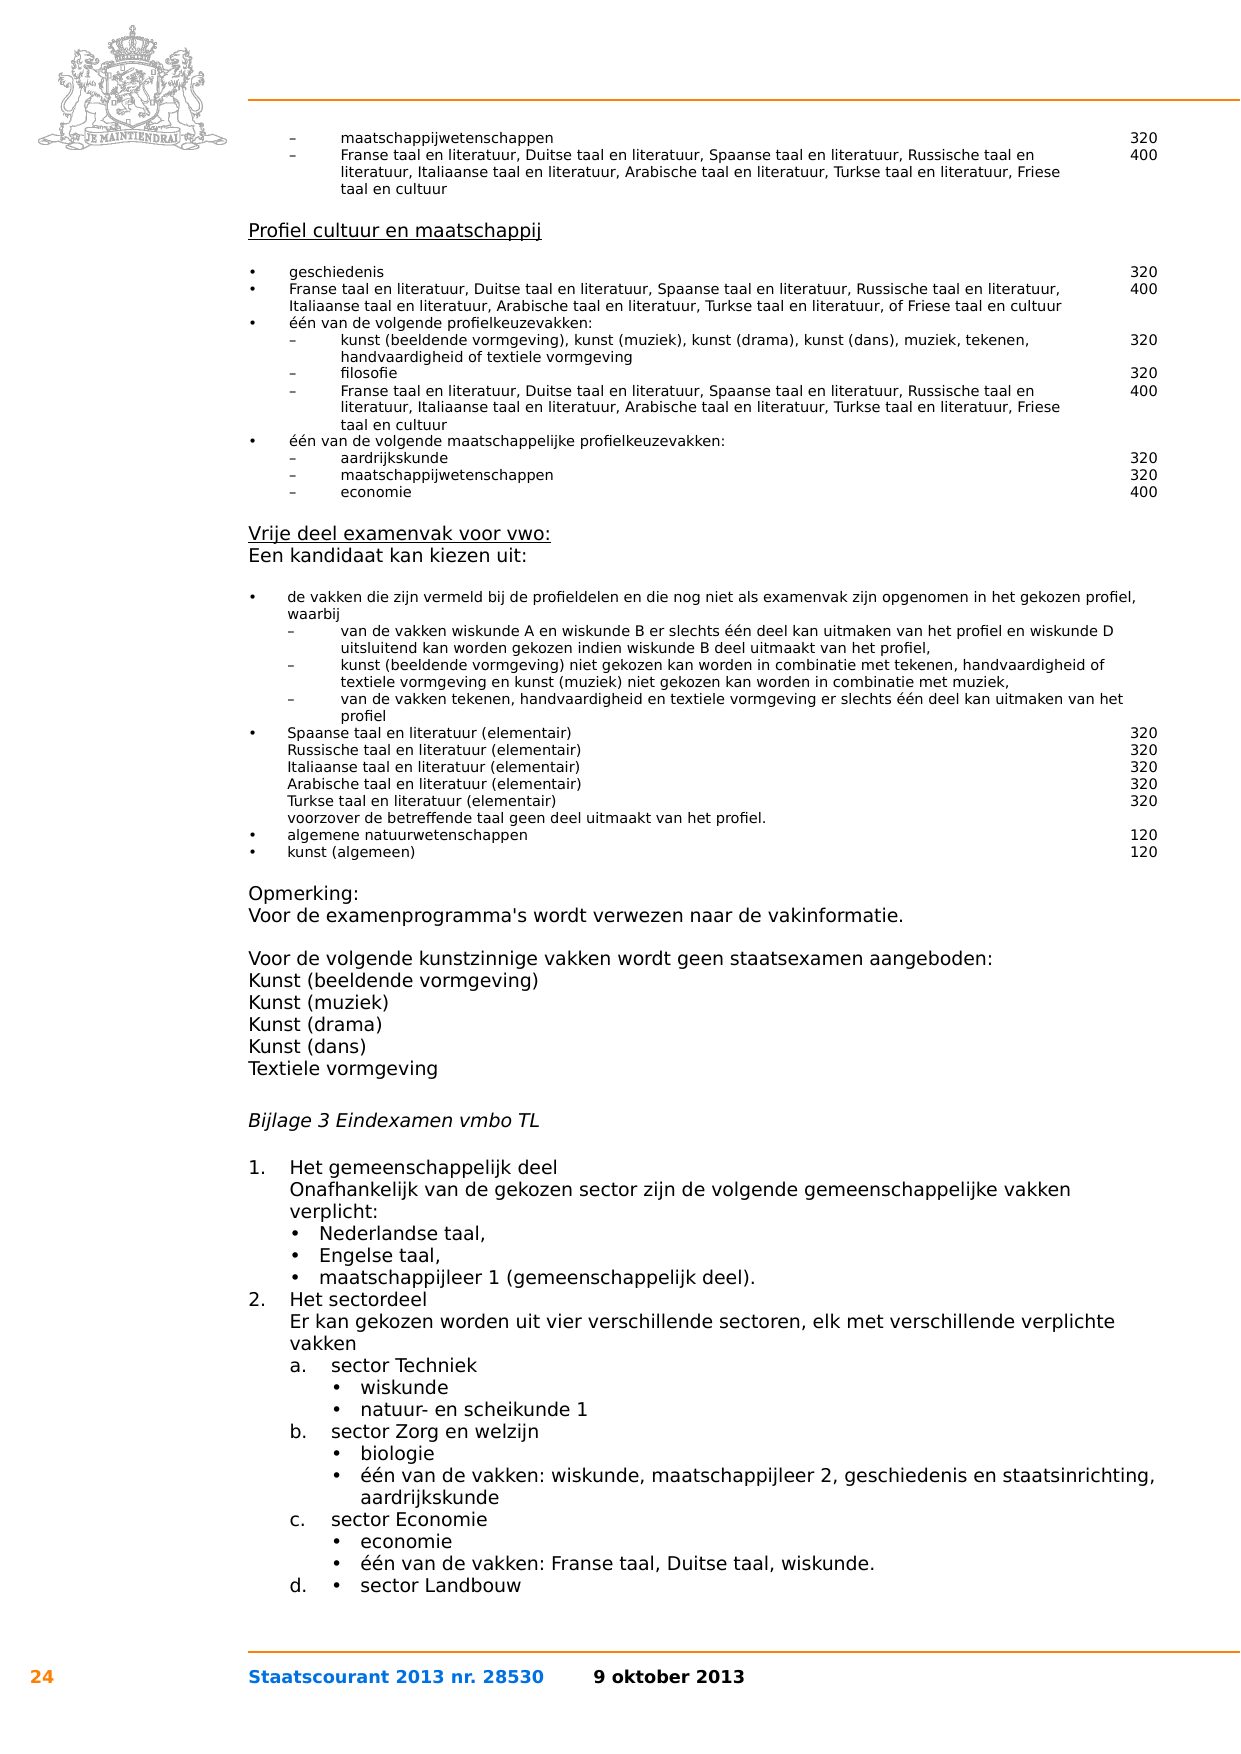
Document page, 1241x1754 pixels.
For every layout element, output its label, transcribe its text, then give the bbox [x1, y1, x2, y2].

table_cell Franse taal en literatuur, Duitse taal en literatuur, Spaanse taal en literatuur, Russische taal en literatuur, Italiaanse taal en literatuur, Arabische taal en literatuur, Turkse taal en literatuur, Friese taal en cultuur [334, 383, 1077, 433]
table_cell 320 [1077, 450, 1163, 467]
text Textiele vormgeving [248, 1058, 1163, 1080]
text Kunst (beeldende vormgeving) [248, 970, 1163, 992]
text • één van de vakken: wiskunde, maatschappijleer 2, geschiedenis en staatsinrichting, aardrijkskunde [331, 1465, 1163, 1509]
table_cell 120 [1020, 844, 1163, 861]
table_cell Franse taal en literatuur, Duitse taal en literatuur, Spaanse taal en literatuur, Russische taal en literatuur, Italiaanse taal en literatuur, Arabische taal en literatuur, Turkse taal en literatuur, Friese taal en cultuur [334, 147, 1077, 198]
table_cell maatschappijwetenschappen [334, 130, 1077, 147]
table_cell economie [334, 484, 1077, 501]
table_cell [248, 130, 283, 147]
table_cell [248, 623, 281, 657]
table_header de vakken die zijn vermeld bij de profieldelen en die nog niet als examenvak zijn opgenomen in het gekozen profiel, waarbij [281, 589, 1163, 623]
table_cell [1020, 810, 1163, 827]
table_cell • [248, 281, 283, 314]
table_cell kunst (beeldende vormgeving) niet gekozen kan worden in combinatie met tekenen, handvaardigheid of textiele vormgeving en kunst (muziek) niet gekozen kan worden in combinatie met muziek, [334, 657, 1163, 691]
text • Nederlandse taal, [289, 1223, 1163, 1245]
table_cell [248, 810, 281, 827]
table_cell [248, 331, 283, 365]
text • wiskunde [331, 1377, 1163, 1399]
text Kunst (muziek) [248, 992, 1163, 1014]
table_cell [248, 657, 281, 691]
text • natuur- en scheikunde 1 [331, 1399, 1163, 1421]
table_cell één van de volgende profielkeuzevakken: [283, 315, 1077, 331]
table_cell 320 [1020, 793, 1163, 810]
table_cell – [281, 657, 334, 691]
text a. sector Techniek [289, 1355, 1163, 1377]
table_cell Arabische taal en literatuur (elementair) [281, 776, 1020, 793]
table_header 320 [1077, 264, 1163, 281]
table_header • [248, 264, 283, 281]
text d. • sector Landbouw [289, 1575, 1163, 1597]
table_cell – [283, 484, 334, 501]
table_cell Spaanse taal en literatuur (elementair) [281, 725, 1020, 742]
text • Engelse taal, [289, 1245, 1163, 1267]
text • maatschappijleer 1 (gemeenschappelijk deel). [289, 1267, 1163, 1289]
table_cell van de vakken tekenen, handvaardigheid en textiele vormgeving er slechts één deel kan uitmaken van het profiel [334, 691, 1163, 725]
table_cell voorzover de betreffende taal geen deel uitmaakt van het profiel. [281, 810, 1020, 827]
table_cell [1077, 433, 1163, 450]
table_cell 400 [1077, 383, 1163, 433]
table_cell 320 [1020, 742, 1163, 759]
table_cell 400 [1077, 484, 1163, 501]
text Kunst (dans) [248, 1036, 1163, 1058]
table_cell 320 [1077, 130, 1163, 147]
table_cell van de vakken wiskunde A en wiskunde B er slechts één deel kan uitmaken van het profiel en wiskunde D uitsluitend kan worden gekozen indien wiskunde B deel uitmaakt van het profiel, [334, 623, 1163, 657]
table_header geschiedenis [283, 264, 1077, 281]
text Voor de examenprogramma's wordt verwezen naar de vakinformatie. [248, 904, 1163, 926]
table_cell [1077, 315, 1163, 331]
table_cell [248, 467, 283, 484]
table_cell – [281, 623, 334, 657]
table_cell aardrijkskunde [334, 450, 1077, 467]
text 2. Het sectordeel [248, 1289, 1163, 1311]
picture [38, 25, 227, 150]
table_cell 320 [1077, 365, 1163, 382]
table_cell 320 [1020, 725, 1163, 742]
table_cell één van de volgende maatschappelijke profielkeuzevakken: [283, 433, 1077, 450]
text Kunst (drama) [248, 1014, 1163, 1036]
table_cell algemene natuurwetenschappen [281, 827, 1020, 844]
text 1. Het gemeenschappelijk deel [248, 1157, 1163, 1179]
table_cell – [283, 130, 334, 147]
table_cell filosofie [334, 365, 1077, 382]
table_cell 120 [1020, 827, 1163, 844]
table_cell • [248, 433, 283, 450]
table_header • [248, 589, 281, 623]
subtitle Bijlage 3 Eindexamen vmbo TL [248, 1110, 1163, 1132]
text Opmerking: [248, 882, 1163, 904]
table_cell [248, 742, 281, 759]
table_cell 320 [1020, 759, 1163, 776]
table_cell – [283, 365, 334, 382]
table_cell – [283, 467, 334, 484]
table_cell • [248, 315, 283, 331]
table_cell – [283, 383, 334, 433]
table_cell • [248, 827, 281, 844]
table_cell • [248, 725, 281, 742]
table_cell 400 [1077, 147, 1163, 198]
table_cell [248, 793, 281, 810]
table_cell Turkse taal en literatuur (elementair) [281, 793, 1020, 810]
table_cell – [281, 691, 334, 725]
text Voor de volgende kunstzinnige vakken wordt geen staatsexamen aangeboden: [248, 948, 1163, 970]
text • biologie [331, 1443, 1163, 1465]
table_cell [248, 691, 281, 725]
table_cell Italiaanse taal en literatuur (elementair) [281, 759, 1020, 776]
text • één van de vakken: Franse taal, Duitse taal, wiskunde. [331, 1553, 1163, 1575]
table_cell [248, 776, 281, 793]
text Een kandidaat kan kiezen uit: [248, 545, 1163, 567]
table_cell 320 [1077, 331, 1163, 365]
text Vrije deel examenvak voor vwo: [248, 523, 1163, 545]
table_cell kunst (algemeen) [281, 844, 1020, 861]
text Er kan gekozen worden uit vier verschillende sectoren, elk met verschillende verplichte vakken [289, 1311, 1163, 1355]
table_cell 320 [1077, 467, 1163, 484]
text b. sector Zorg en welzijn [289, 1421, 1163, 1443]
table_cell [248, 365, 283, 382]
text • economie [331, 1531, 1163, 1553]
table_cell kunst (beeldende vormgeving), kunst (muziek), kunst (drama), kunst (dans), muziek, tekenen, handvaardigheid of textiele vormgeving [334, 331, 1077, 365]
table_cell • [248, 844, 281, 861]
table_cell 400 [1077, 281, 1163, 314]
table_cell Russische taal en literatuur (elementair) [281, 742, 1020, 759]
table_cell [248, 383, 283, 433]
table_cell maatschappijwetenschappen [334, 467, 1077, 484]
table_cell [248, 450, 283, 467]
table_cell [248, 147, 283, 198]
table_cell – [283, 450, 334, 467]
text Onafhankelijk van de gekozen sector zijn de volgende gemeenschappelijke vakken verplicht: [289, 1179, 1163, 1223]
text Profiel cultuur en maatschappij [248, 220, 1163, 242]
text c. sector Economie [289, 1509, 1163, 1531]
table_cell – [283, 147, 334, 198]
table_cell [248, 759, 281, 776]
table_cell [248, 484, 283, 501]
table_cell – [283, 331, 334, 365]
table_cell Franse taal en literatuur, Duitse taal en literatuur, Spaanse taal en literatuur, Russische taal en literatuur, Italiaanse taal en literatuur, Arabische taal en literatuur, Turkse taal en literatuur, of Friese taal en cultuur [283, 281, 1077, 314]
table_cell 320 [1020, 776, 1163, 793]
